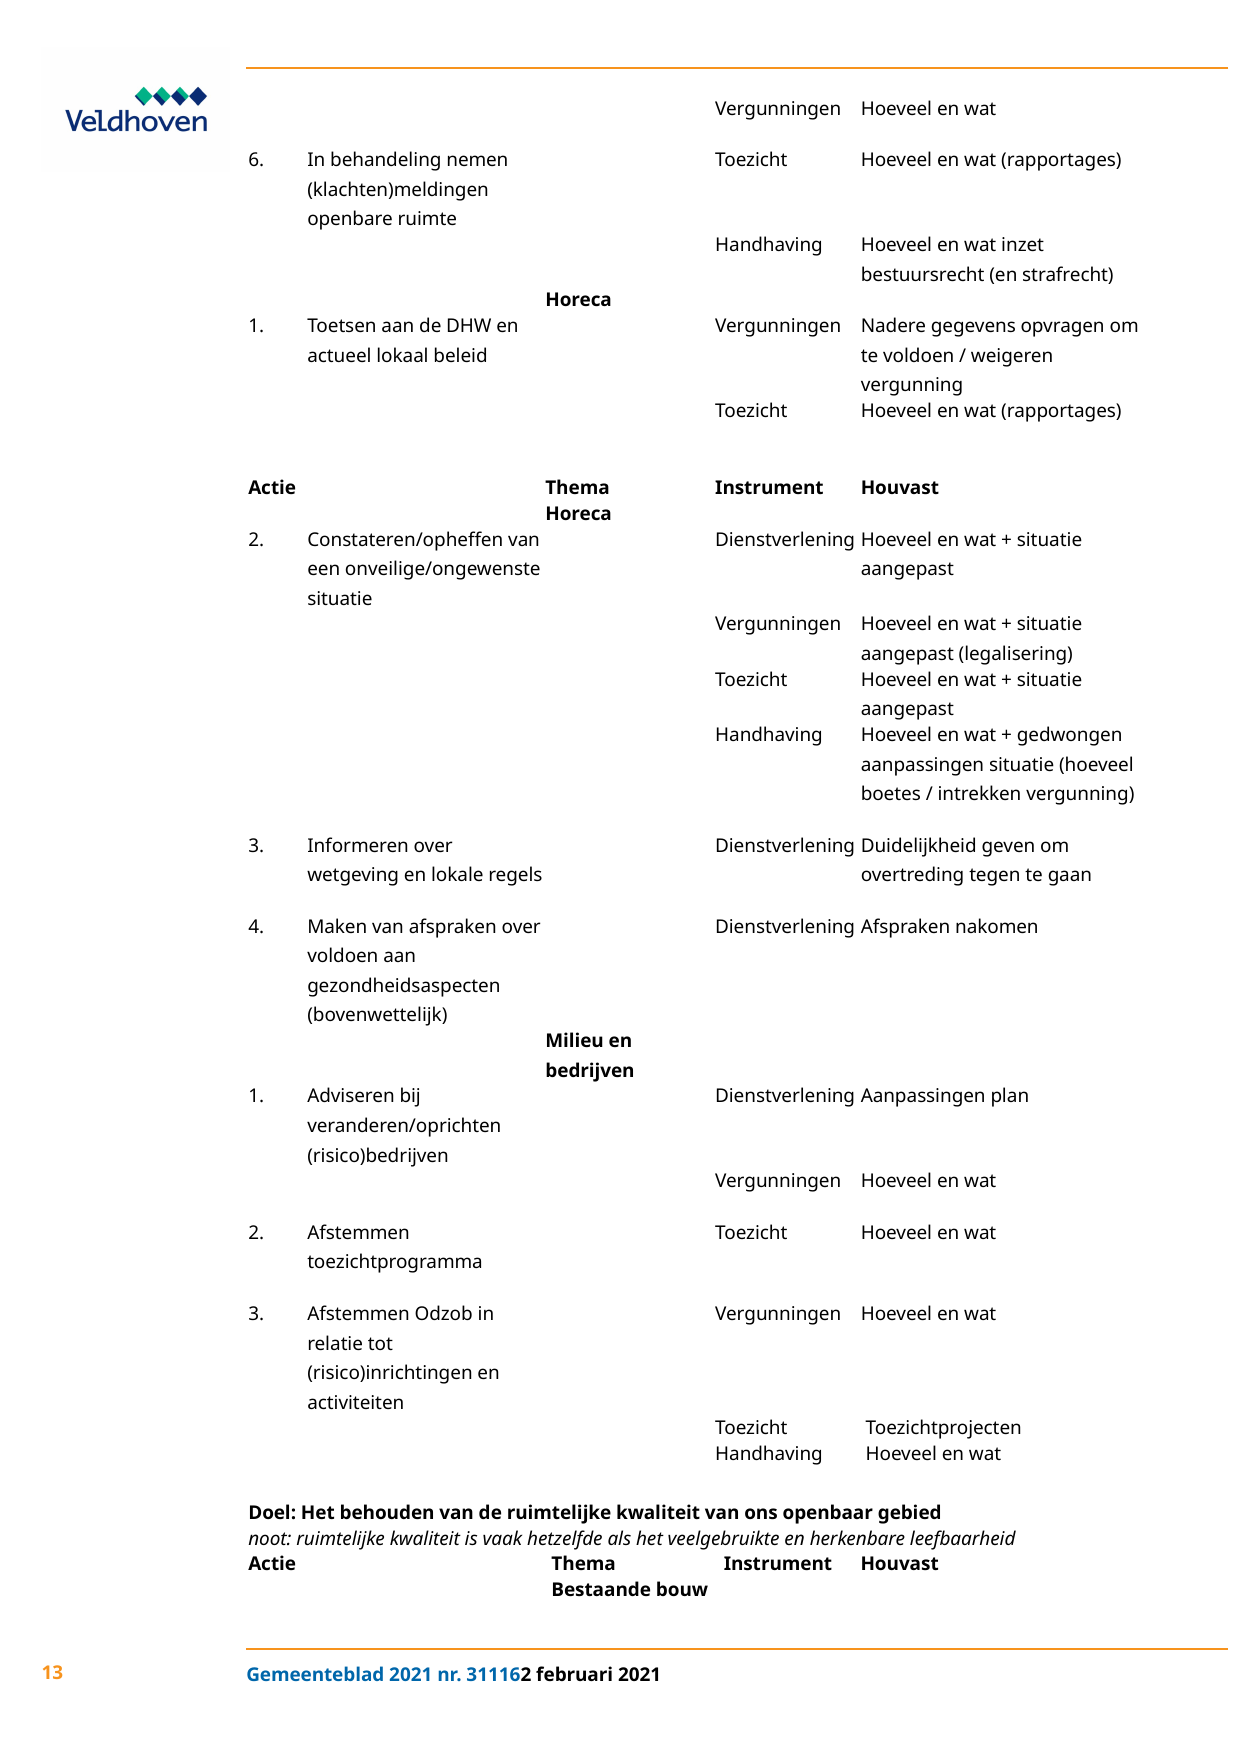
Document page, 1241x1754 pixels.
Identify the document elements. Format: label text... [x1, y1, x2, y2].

table_cell [545, 449, 715, 474]
table_cell [248, 500, 545, 526]
table_cell [545, 611, 715, 666]
table_cell Instrument [724, 1550, 860, 1576]
table_cell [545, 913, 715, 1027]
table_cell [715, 121, 861, 146]
table_cell Toetsen aan de DHW en actueel lokaal beleid [248, 312, 545, 397]
table_cell Actie [248, 1550, 551, 1576]
table_cell Maken van afspraken over voldoen aan gezondheidsaspecten (bovenwettelijk) [248, 913, 545, 1027]
table_cell [861, 449, 1152, 474]
table_cell Dienstverlening [715, 526, 861, 611]
table_cell [545, 312, 715, 397]
table_cell [860, 1576, 1152, 1602]
table_cell [545, 95, 715, 121]
table_cell [248, 611, 545, 666]
table_cell Milieu en bedrijven [545, 1028, 715, 1083]
table_cell [715, 1028, 861, 1083]
table_cell Afspraken nakomen [861, 913, 1152, 1027]
table_cell Toezicht [715, 666, 861, 721]
table_cell [248, 95, 545, 121]
table_cell [248, 806, 545, 832]
table_cell Toezicht [715, 1415, 861, 1440]
table_cell [248, 721, 545, 806]
table_cell Hoeveel en wat [861, 95, 1152, 121]
table_cell Hoeveel en wat + situatie aangepast [861, 526, 1152, 611]
table_cell Afstemmen Odzob in relatie tot (risico)inrichtingen en activiteiten [248, 1300, 545, 1414]
table_cell [545, 231, 715, 286]
table_cell [715, 286, 861, 312]
table_cell Dienstverlening [715, 832, 861, 887]
table_cell [248, 666, 545, 721]
table_cell Duidelijkheid geven om overtreding tegen te gaan [861, 832, 1152, 887]
table_cell Aanpassingen plan [861, 1083, 1152, 1168]
table_cell Vergunningen [715, 1168, 861, 1193]
table_cell Vergunningen [715, 95, 861, 121]
table_cell [248, 1415, 545, 1440]
table_cell Horeca [545, 286, 715, 312]
table_cell [545, 1168, 715, 1193]
table_cell [545, 1219, 715, 1274]
table_cell [724, 1576, 860, 1602]
table_cell Handhaving [715, 231, 861, 286]
table_cell [715, 1274, 861, 1300]
table_cell [248, 1028, 545, 1083]
table_cell Constateren/opheffen van een onveilige/ongewenste situatie [248, 526, 545, 611]
table_cell [545, 1083, 715, 1168]
table_cell [861, 121, 1152, 146]
table_cell [715, 500, 861, 526]
table_cell Dienstverlening [715, 913, 861, 1027]
table_cell [545, 1193, 715, 1219]
table_cell Vergunningen [715, 312, 861, 397]
table_cell Toezicht [715, 1219, 861, 1274]
table_cell [861, 887, 1152, 913]
table_cell Informeren over wetgeving en lokale regels [248, 832, 545, 887]
table_cell Houvast [861, 474, 1152, 500]
table_cell [861, 806, 1152, 832]
table_cell Houvast [860, 1550, 1152, 1576]
table_cell [545, 121, 715, 146]
table_cell Dienstverlening [715, 1083, 861, 1168]
table_cell [715, 449, 861, 474]
table_cell [861, 1193, 1152, 1219]
table_cell [861, 423, 1152, 448]
table_cell [248, 1576, 551, 1602]
table_cell [545, 666, 715, 721]
table_cell [248, 397, 545, 423]
table_cell [861, 1274, 1152, 1300]
table_cell noot: ruimtelijke kwaliteit is vaak hetzelfde als het veelgebruikte en herkenbare leefbaarheid [248, 1525, 1152, 1550]
table_cell [545, 1300, 715, 1414]
table_cell [715, 1193, 861, 1219]
table_cell [248, 231, 545, 286]
table_cell [545, 721, 715, 806]
table_cell Afstemmen toezichtprogramma [248, 1219, 545, 1274]
table_cell [545, 526, 715, 611]
table_cell [248, 423, 545, 448]
table_cell [545, 1440, 715, 1466]
table_cell Hoeveel en wat (rapportages) [861, 397, 1152, 423]
table_cell Bestaande bouw [551, 1576, 723, 1602]
table_cell [248, 887, 545, 913]
table_cell In behandeling nemen (klachten)meldingen openbare ruimte [248, 146, 545, 231]
table_cell Toezicht [715, 146, 861, 231]
table_cell [861, 286, 1152, 312]
table_cell [248, 1168, 545, 1193]
table_cell [715, 423, 861, 448]
table_cell [248, 449, 545, 474]
table_cell Adviseren bij veranderen/oprichten (risico)bedrijven [248, 1083, 545, 1168]
table_cell Toezicht [715, 397, 861, 423]
table_cell Hoeveel en wat + gedwongen aanpassingen situatie (hoeveel boetes / intrekken vergunning) [861, 721, 1152, 806]
table_cell Toezichtprojecten [861, 1415, 1152, 1440]
table_cell Hoeveel en wat [861, 1168, 1152, 1193]
table_cell [861, 1028, 1152, 1083]
table_cell Nadere gegevens opvragen om te voldoen / weigeren vergunning [861, 312, 1152, 397]
table_cell Hoeveel en wat + situatie aangepast (legalisering) [861, 611, 1152, 666]
table_cell Actie [248, 474, 545, 500]
table_cell [248, 1274, 545, 1300]
table_cell Thema [551, 1550, 723, 1576]
table_cell Instrument [715, 474, 861, 500]
table_cell Hoeveel en wat (rapportages) [861, 146, 1152, 231]
table_cell Vergunningen [715, 1300, 861, 1414]
table_cell [545, 1415, 715, 1440]
table_cell [861, 500, 1152, 526]
table_cell [545, 806, 715, 832]
table_cell Hoeveel en wat [861, 1300, 1152, 1414]
table_cell [715, 806, 861, 832]
table_cell Thema [545, 474, 715, 500]
table_cell [545, 397, 715, 423]
table_cell Hoeveel en wat inzet bestuursrecht (en strafrecht) [861, 231, 1152, 286]
table_cell [248, 286, 545, 312]
table_cell [248, 121, 545, 146]
table_cell [248, 1193, 545, 1219]
table_cell Hoeveel en wat + situatie aangepast [861, 666, 1152, 721]
table_cell [545, 146, 715, 231]
picture [41, 47, 231, 172]
table_header Doel: Het behouden van de ruimtelijke kwaliteit van ons openbaar gebied [248, 1499, 1152, 1525]
table_cell Handhaving [715, 1440, 861, 1466]
table_cell Handhaving [715, 721, 861, 806]
table_cell Horeca [545, 500, 715, 526]
table_cell [545, 1274, 715, 1300]
table_cell Vergunningen [715, 611, 861, 666]
table_cell [248, 1440, 545, 1466]
table_cell [545, 887, 715, 913]
table_cell Hoeveel en wat [861, 1440, 1152, 1466]
table_cell [715, 887, 861, 913]
table_cell [545, 832, 715, 887]
table_cell [545, 423, 715, 448]
table_cell Hoeveel en wat [861, 1219, 1152, 1274]
